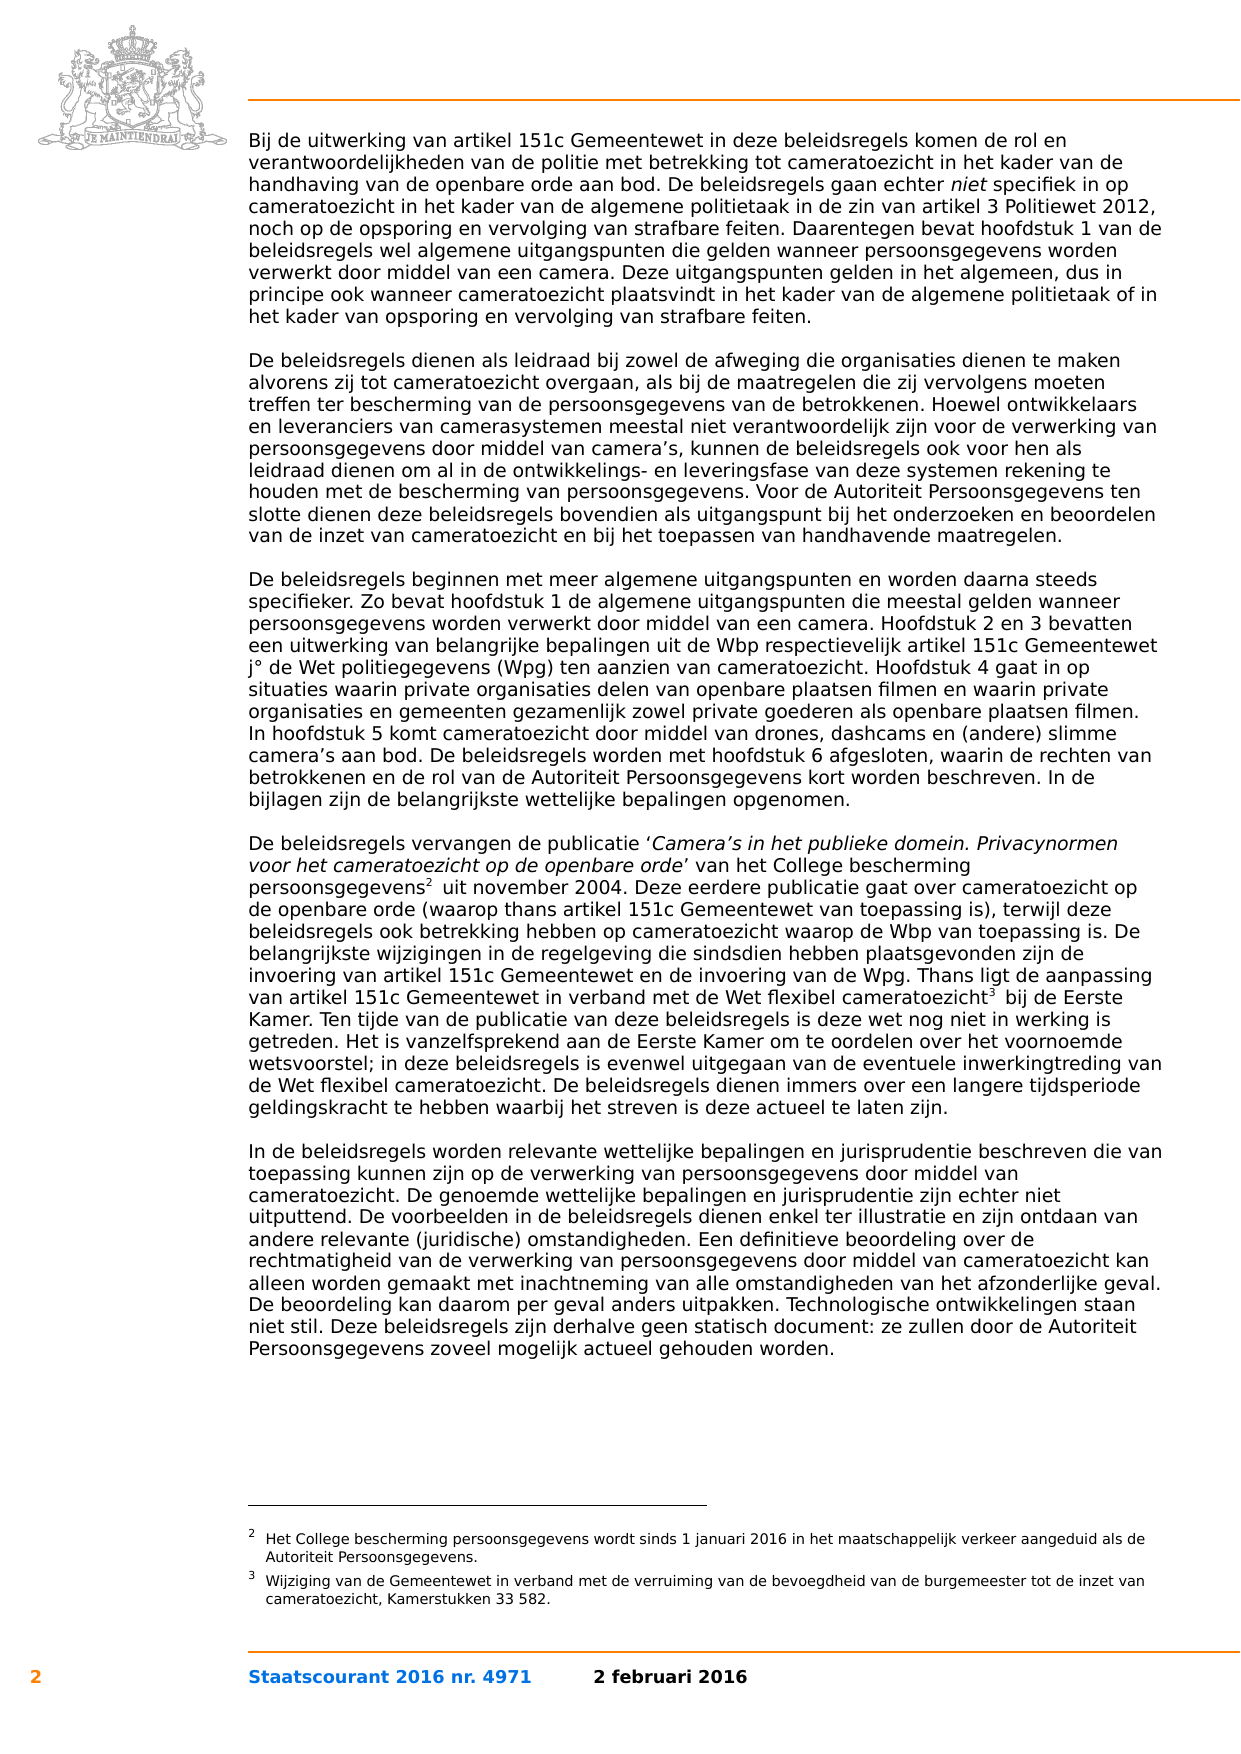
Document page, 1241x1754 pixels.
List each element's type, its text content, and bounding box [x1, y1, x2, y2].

text De beleidsregels vervangen de publicatie ‘Camera’s in het publieke domein. Privacynormen voor het cameratoezicht op de openbare orde’ van het College bescherming persoonsgegevens uit november 2004. Deze eerdere publicatie gaat over cameratoezicht op de openbare orde (waarop thans artikel 151c Gemeentewet van toepassing is), terwijl deze beleidsregels ook betrekking hebben op cameratoezicht waarop de Wbp van toepassing is. De belangrijkste wijzigingen in de regelgeving die sindsdien hebben plaatsgevonden zijn de invoering van artikel 151c Gemeentewet en de invoering van de Wpg. Thans ligt de aanpassing van artikel 151c Gemeentewet in verband met de Wet flexibel cameratoezicht bij de Eerste Kamer. Ten tijde van de publicatie van deze beleidsregels is deze wet nog niet in werking is getreden. Het is vanzelfsprekend aan de Eerste Kamer om te oordelen over het voornoemde wetsvoorstel; in deze beleidsregels is evenwel uitgegaan van de eventuele inwerkingtreding van de Wet flexibel cameratoezicht. De beleidsregels dienen immers over een langere tijdsperiode geldingskracht te hebben waarbij het streven is deze actueel te laten zijn. [248, 833, 1163, 1119]
text Het College bescherming persoonsgegevens wordt sinds 1 januari 2016 in het maatschappelijk verkeer aangeduid als de Autoriteit Persoonsgegevens. [248, 1527, 1163, 1566]
text In de beleidsregels worden relevante wettelijke bepalingen en jurisprudentie beschreven die van toepassing kunnen zijn op de verwerking van persoonsgegevens door middel van cameratoezicht. De genoemde wettelijke bepalingen en jurisprudentie zijn echter niet uitputtend. De voorbeelden in de beleidsregels dienen enkel ter illustratie en zijn ontdaan van andere relevante (juridische) omstandigheden. Een definitieve beoordeling over de rechtmatigheid van de verwerking van persoonsgegevens door middel van cameratoezicht kan alleen worden gemaakt met inachtneming van alle omstandigheden van het afzonderlijke geval. De beoordeling kan daarom per geval anders uitpakken. Technologische ontwikkelingen staan niet stil. Deze beleidsregels zijn derhalve geen statisch document: ze zullen door de Autoriteit Persoonsgegevens zoveel mogelijk actueel gehouden worden. [248, 1141, 1163, 1360]
text Wijziging van de Gemeentewet in verband met de verruiming van de bevoegdheid van de burgemeester tot de inzet van cameratoezicht, Kamerstukken 33 582. [248, 1569, 1163, 1608]
text De beleidsregels dienen als leidraad bij zowel de afweging die organisaties dienen te maken alvorens zij tot cameratoezicht overgaan, als bij de maatregelen die zij vervolgens moeten treffen ter bescherming van de persoonsgegevens van de betrokkenen. Hoewel ontwikkelaars en leveranciers van camerasystemen meestal niet verantwoordelijk zijn voor de verwerking van persoonsgegevens door middel van camera’s, kunnen de beleidsregels ook voor hen als leidraad dienen om al in de ontwikkelings- en leveringsfase van deze systemen rekening te houden met de bescherming van persoonsgegevens. Voor de Autoriteit Persoonsgegevens ten slotte dienen deze beleidsregels bovendien als uitgangspunt bij het onderzoeken en beoordelen van de inzet van cameratoezicht en bij het toepassen van handhavende maatregelen. [248, 349, 1163, 547]
text Bij de uitwerking van artikel 151c Gemeentewet in deze beleidsregels komen de rol en verantwoordelijkheden van de politie met betrekking tot cameratoezicht in het kader van de handhaving van de openbare orde aan bod. De beleidsregels gaan echter niet specifiek in op cameratoezicht in het kader van de algemene politietaak in de zin van artikel 3 Politiewet 2012, noch op de opsporing en vervolging van strafbare feiten. Daarentegen bevat hoofdstuk 1 van de beleidsregels wel algemene uitgangspunten die gelden wanneer persoonsgegevens worden verwerkt door middel van een camera. Deze uitgangspunten gelden in het algemeen, dus in principe ook wanneer cameratoezicht plaatsvindt in het kader van de algemene politietaak of in het kader van opsporing en vervolging van strafbare feiten. [248, 130, 1163, 328]
text De beleidsregels beginnen met meer algemene uitgangspunten en worden daarna steeds specifieker. Zo bevat hoofdstuk 1 de algemene uitgangspunten die meestal gelden wanneer persoonsgegevens worden verwerkt door middel van een camera. Hoofdstuk 2 en 3 bevatten een uitwerking van belangrijke bepalingen uit de Wbp respectievelijk artikel 151c Gemeentewet j° de Wet politiegegevens (Wpg) ten aanzien van cameratoezicht. Hoofdstuk 4 gaat in op situaties waarin private organisaties delen van openbare plaatsen filmen en waarin private organisaties en gemeenten gezamenlijk zowel private goederen als openbare plaatsen filmen. In hoofdstuk 5 komt cameratoezicht door middel van drones, dashcams en (andere) slimme camera’s aan bod. De beleidsregels worden met hoofdstuk 6 afgesloten, waarin de rechten van betrokkenen en de rol van de Autoriteit Persoonsgegevens kort worden beschreven. In de bijlagen zijn de belangrijkste wettelijke bepalingen opgenomen. [248, 569, 1163, 811]
picture [38, 25, 227, 150]
